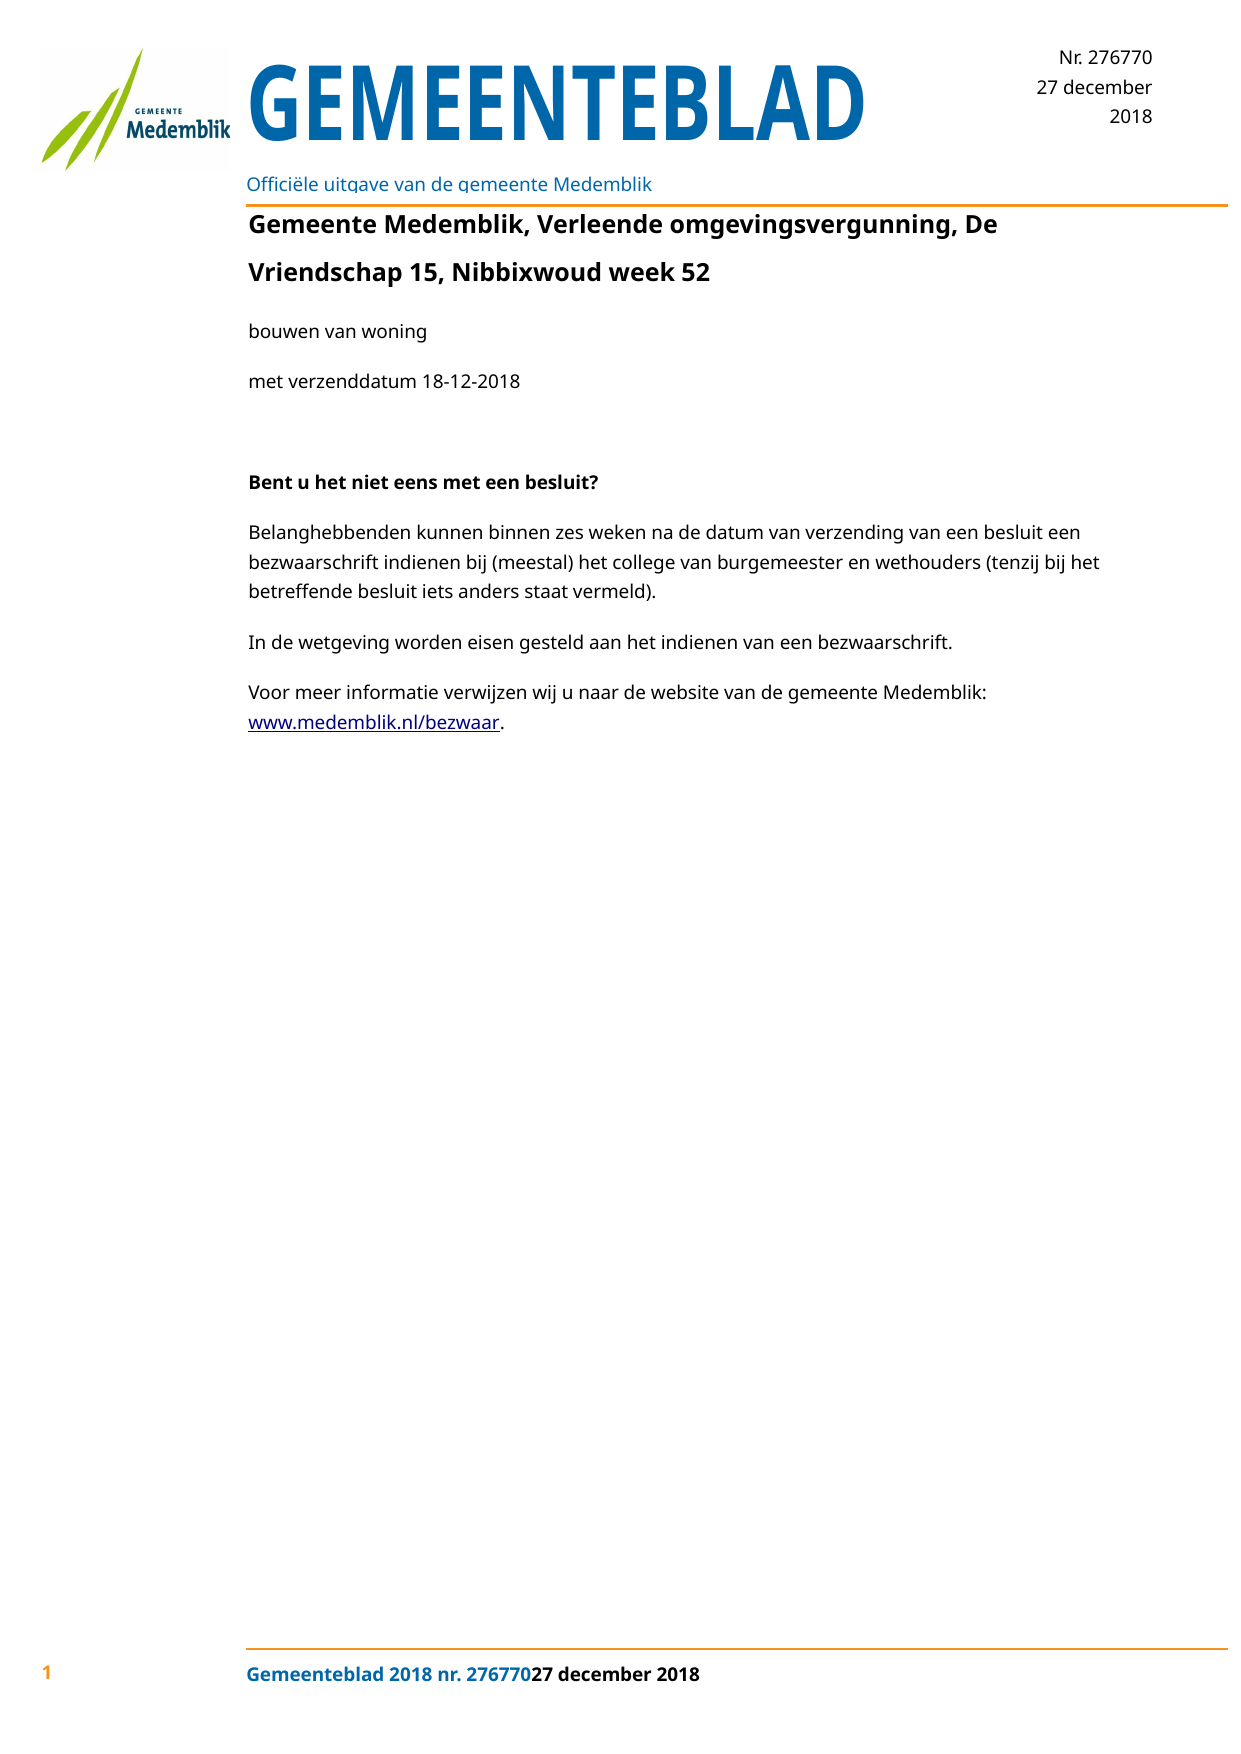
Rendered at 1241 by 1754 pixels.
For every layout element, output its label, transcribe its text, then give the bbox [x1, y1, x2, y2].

text Gemeente Medemblik, Verleende omgevingsvergunning, De Vriendschap 15, Nibbixwoud week 52 [248, 207, 1152, 288]
text Belanghebbenden kunnen binnen zes weken na de datum van verzending van een besluit een bezwaarschrift indienen bij (meestal) het college van burgemeester en wethouders (tenzij bij het betreffende besluit iets anders staat vermeld). [248, 519, 1152, 604]
picture [41, 47, 231, 172]
text bouwen van woning [248, 318, 1152, 344]
text In de wetgeving worden eisen gesteld aan het indienen van een bezwaarschrift. [248, 629, 1152, 655]
text Voor meer informatie verwijzen wij u naar de website van de gemeente Medemblik: www.medemblik.nl/bezwaar. [248, 679, 1152, 735]
text met verzenddatum 18-12-2018 [248, 368, 1152, 394]
text Bent u het niet eens met een besluit? [248, 469, 1152, 495]
